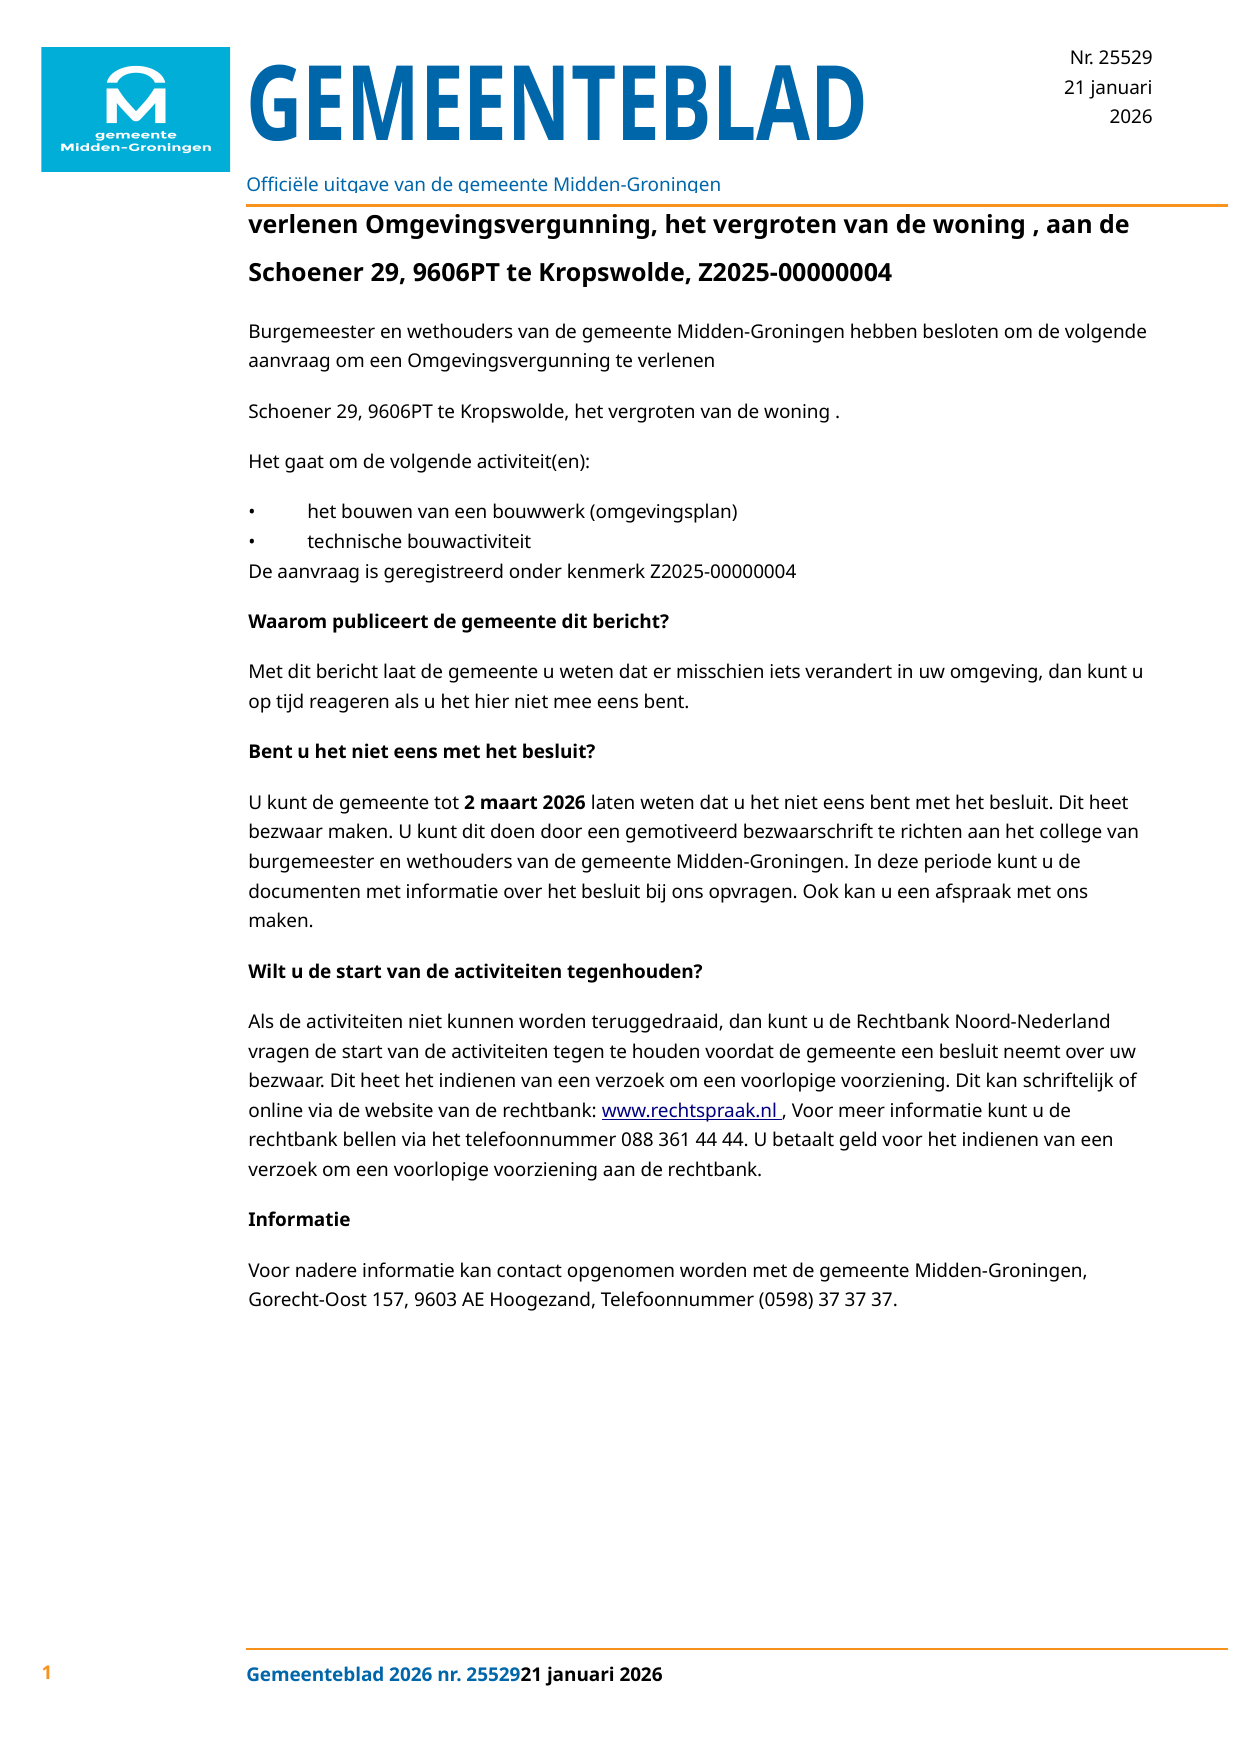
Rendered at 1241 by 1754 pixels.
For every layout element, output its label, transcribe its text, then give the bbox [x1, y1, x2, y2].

text Informatie [248, 1207, 1152, 1232]
text Schoener 29, 9606PT te Kropswolde, het vergroten van de woning . [248, 398, 1152, 424]
picture [108, 66, 164, 82]
picture [184, 146, 190, 153]
text Als de activiteiten niet kunnen worden teruggedraaid, dan kunt u de Rechtbank Noord-Nederland vragen de start van de activiteiten tegen te houden voordat de gemeente een besluit neemt over uw bezwaar. Dit heet het indienen van een verzoek om een voorlopige voorziening. Dit kan schriftelijk of online via de website van de rechtbank: www.rechtspraak.nl , Voor meer informatie kunt u de rechtbank bellen via het telefoonnummer 088 361 44 44. U betaalt geld voor het indienen van een verzoek om een voorlopige voorziening aan de rechtbank. [248, 1008, 1152, 1182]
text Voor nadere informatie kan contact opgenomen worden met de gemeente Midden-Groningen, Gorecht-Oost 157, 9603 AE Hoogezand, Telefoonnummer (0598) 37 37 37. [248, 1257, 1152, 1312]
text De aanvraag is geregistreerd onder kenmerk Z2025-00000004 [248, 558, 1152, 584]
list het bouwen van een bouwwerk (omgevingsplan) [248, 499, 1152, 524]
list technische bouwactiviteit [248, 528, 1152, 554]
text Waarom publiceert de gemeente dit bericht? [248, 608, 1152, 634]
text Burgemeester en wethouders van de gemeente Midden-Groningen hebben besloten om de volgende aanvraag om een Omgevingsvergunning te verlenen [248, 318, 1152, 373]
text Wilt u de start van de activiteiten tegenhouden? [248, 958, 1152, 984]
text Met dit bericht laat de gemeente u weten dat er misschien iets verandert in uw omgeving, dan kunt u op tijd reageren als u het hier niet mee eens bent. [248, 659, 1152, 714]
text U kunt de gemeente tot 2 maart 2026 laten weten dat u het niet eens bent met het besluit. Dit heet bezwaar maken. U kunt dit doen door een gemotiveerd bezwaarschrift te richten aan het college van burgemeester en wethouders van de gemeente Midden-Groningen. In deze periode kunt u de documenten met informatie over het besluit bij ons opvragen. Ook kan u een afspraak met ons maken. [248, 789, 1152, 933]
picture [107, 89, 165, 122]
text verlenen Omgevingsvergunning, het vergroten van de woning , aan de Schoener 29, 9606PT te Kropswolde, Z2025-00000004 [248, 207, 1152, 288]
text Bent u het niet eens met het besluit? [248, 739, 1152, 764]
text Het gaat om de volgende activiteit(en): [248, 448, 1152, 474]
